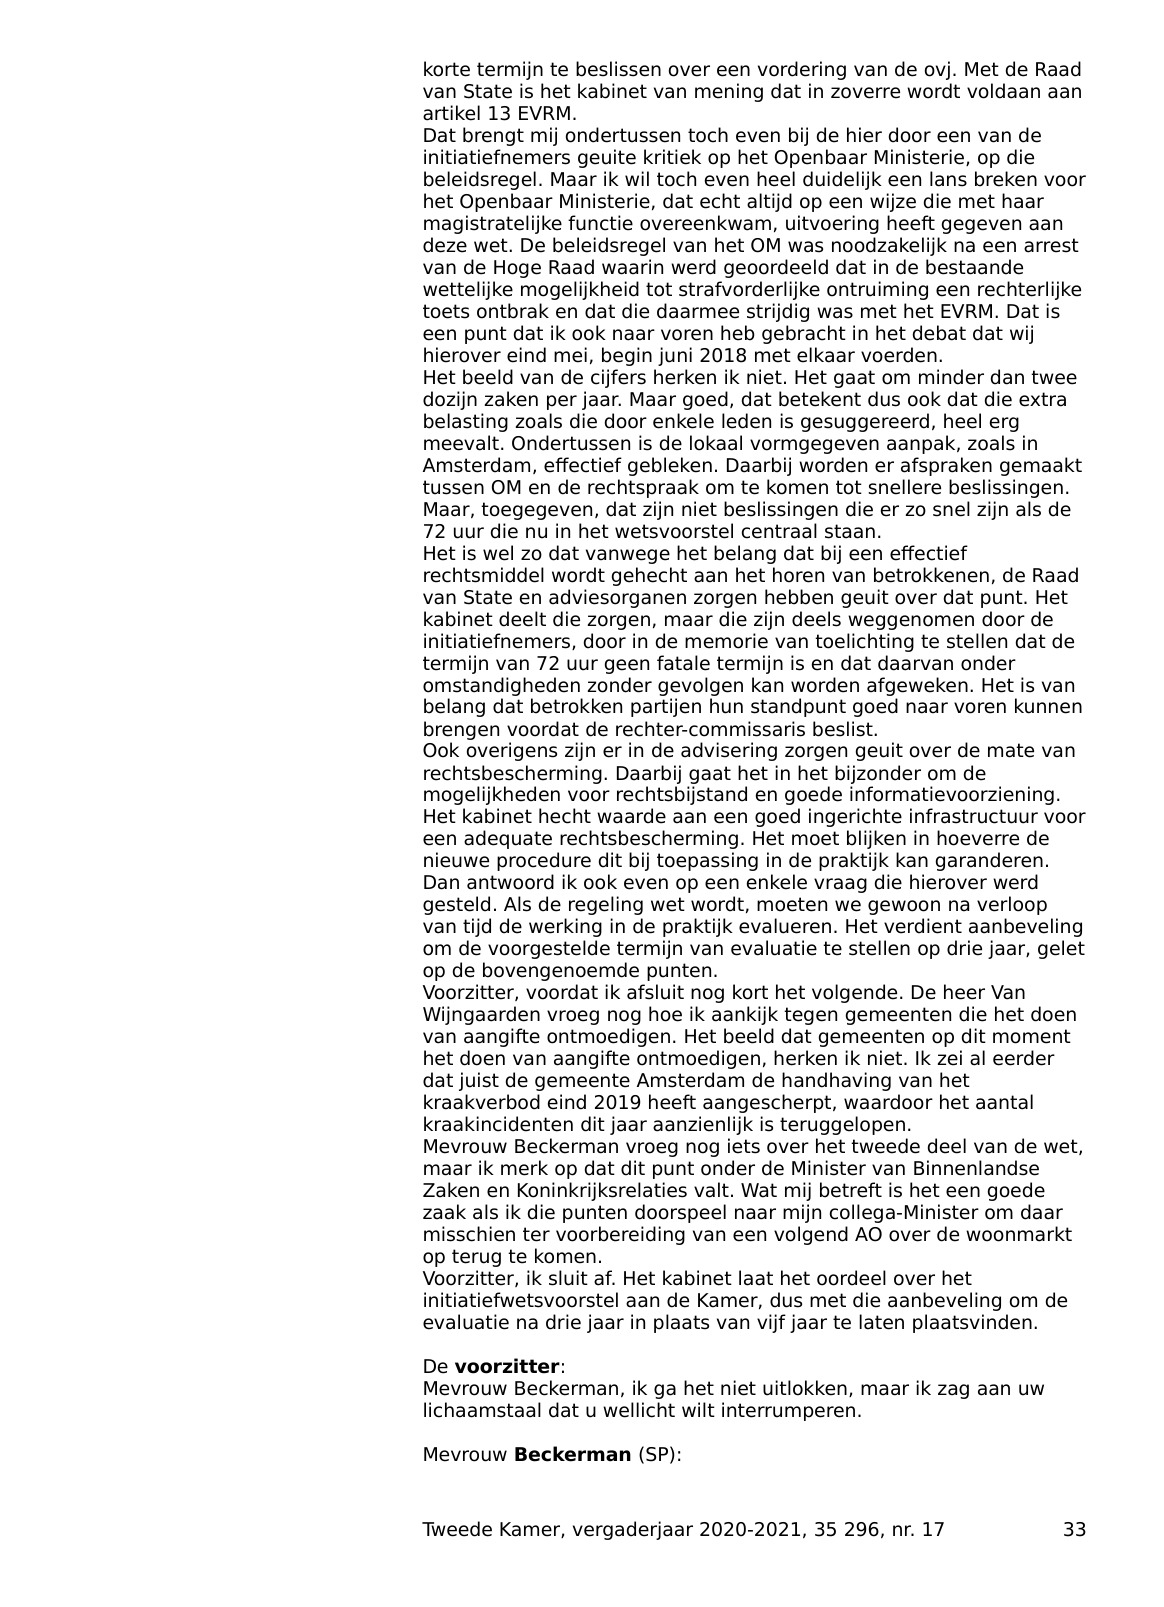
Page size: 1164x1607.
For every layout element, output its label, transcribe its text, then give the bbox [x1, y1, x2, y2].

text Dan antwoord ik ook even op een enkele vraag die hierover werd gesteld. Als de regeling wet wordt, moeten we gewoon na verloop van tijd de werking in de praktijk evalueren. Het verdient aanbeveling om de voorgestelde termijn van evaluatie te stellen op drie jaar, gelet op de bovengenoemde punten. [422, 872, 1087, 982]
text De voorzitter: [422, 1356, 1087, 1378]
text Mevrouw Beckerman (SP): [422, 1444, 1087, 1466]
text korte termijn te beslissen over een vordering van de ovj. Met de Raad van State is het kabinet van mening dat in zoverre wordt voldaan aan artikel 13 EVRM. [422, 59, 1087, 125]
text Mevrouw Beckerman, ik ga het niet uitlokken, maar ik zag aan uw lichaamstaal dat u wellicht wilt interrumperen. [422, 1378, 1087, 1422]
text Dat brengt mij ondertussen toch even bij de hier door een van de initiatiefnemers geuite kritiek op het Openbaar Ministerie, op die beleidsregel. Maar ik wil toch even heel duidelijk een lans breken voor het Openbaar Ministerie, dat echt altijd op een wijze die met haar magistratelijke functie overeenkwam, uitvoering heeft gegeven aan deze wet. De beleidsregel van het OM was noodzakelijk na een arrest van de Hoge Raad waarin werd geoordeeld dat in de bestaande wettelijke mogelijkheid tot strafvorderlijke ontruiming een rechterlijke toets ontbrak en dat die daarmee strijdig was met het EVRM. Dat is een punt dat ik ook naar voren heb gebracht in het debat dat wij hierover eind mei, begin juni 2018 met elkaar voerden. [422, 125, 1087, 367]
text Voorzitter, ik sluit af. Het kabinet laat het oordeel over het initiatiefwetsvoorstel aan de Kamer, dus met die aanbeveling om de evaluatie na drie jaar in plaats van vijf jaar te laten plaatsvinden. [422, 1268, 1087, 1334]
text Het is wel zo dat vanwege het belang dat bij een effectief rechtsmiddel wordt gehecht aan het horen van betrokkenen, de Raad van State en adviesorganen zorgen hebben geuit over dat punt. Het kabinet deelt die zorgen, maar die zijn deels weggenomen door de initiatiefnemers, door in de memorie van toelichting te stellen dat de termijn van 72 uur geen fatale termijn is en dat daarvan onder omstandigheden zonder gevolgen kan worden afgeweken. Het is van belang dat betrokken partijen hun standpunt goed naar voren kunnen brengen voordat de rechter-commissaris beslist. [422, 543, 1087, 740]
text Voorzitter, voordat ik afsluit nog kort het volgende. De heer Van Wijngaarden vroeg nog hoe ik aankijk tegen gemeenten die het doen van aangifte ontmoedigen. Het beeld dat gemeenten op dit moment het doen van aangifte ontmoedigen, herken ik niet. Ik zei al eerder dat juist de gemeente Amsterdam de handhaving van het kraakverbod eind 2019 heeft aangescherpt, waardoor het aantal kraakincidenten dit jaar aanzienlijk is teruggelopen. [422, 982, 1087, 1136]
text Ook overigens zijn er in de advisering zorgen geuit over de mate van rechtsbescherming. Daarbij gaat het in het bijzonder om de mogelijkheden voor rechtsbijstand en goede informatievoorziening. Het kabinet hecht waarde aan een goed ingerichte infrastructuur voor een adequate rechtsbescherming. Het moet blijken in hoeverre de nieuwe procedure dit bij toepassing in de praktijk kan garanderen. [422, 740, 1087, 872]
text Mevrouw Beckerman vroeg nog iets over het tweede deel van de wet, maar ik merk op dat dit punt onder de Minister van Binnenlandse Zaken en Koninkrijksrelaties valt. Wat mij betreft is het een goede zaak als ik die punten doorspeel naar mijn collega-Minister om daar misschien ter voorbereiding van een volgend AO over de woonmarkt op terug te komen. [422, 1136, 1087, 1268]
text Het beeld van de cijfers herken ik niet. Het gaat om minder dan twee dozijn zaken per jaar. Maar goed, dat betekent dus ook dat die extra belasting zoals die door enkele leden is gesuggereerd, heel erg meevalt. Ondertussen is de lokaal vormgegeven aanpak, zoals in Amsterdam, effectief gebleken. Daarbij worden er afspraken gemaakt tussen OM en de rechtspraak om te komen tot snellere beslissingen. Maar, toegegeven, dat zijn niet beslissingen die er zo snel zijn als de 72 uur die nu in het wetsvoorstel centraal staan. [422, 367, 1087, 543]
